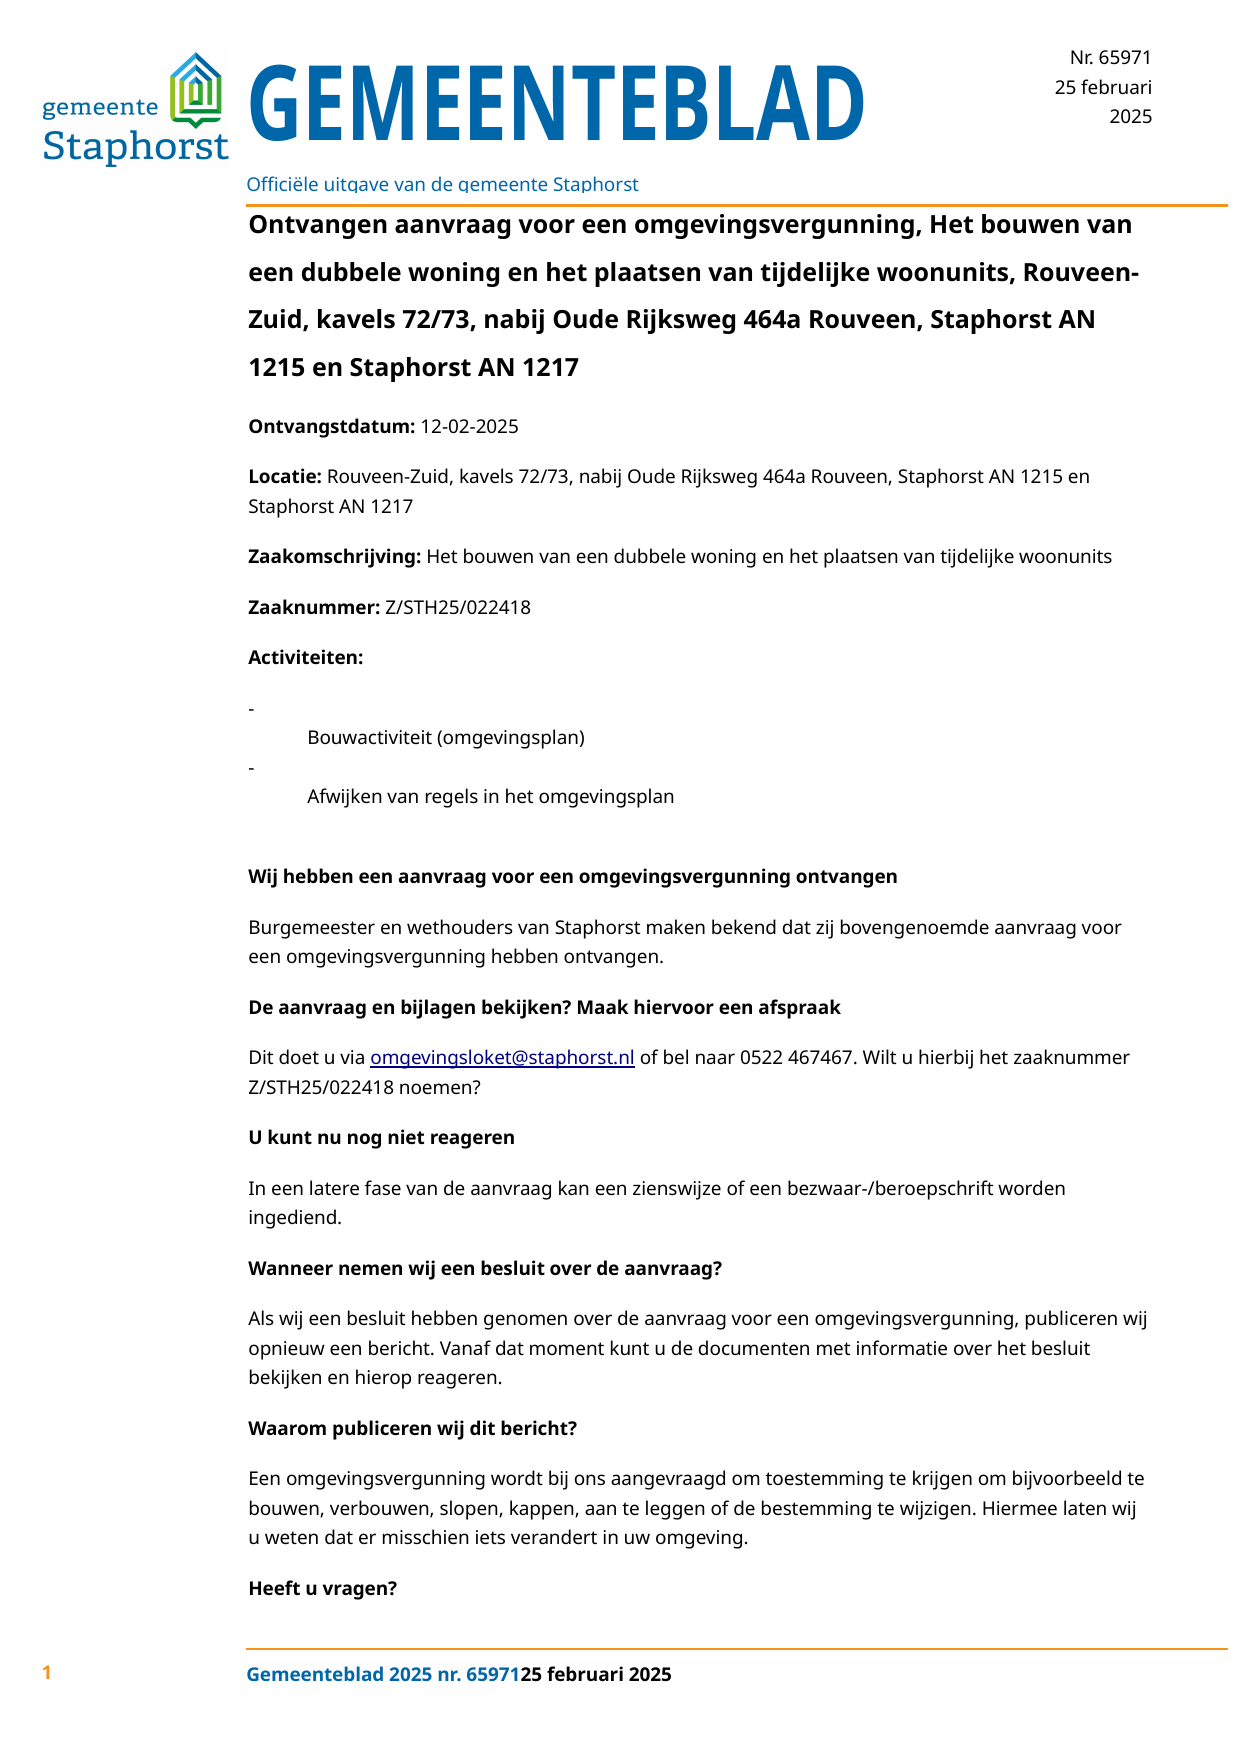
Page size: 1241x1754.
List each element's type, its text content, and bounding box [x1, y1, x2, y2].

list Afwijken van regels in het omgevingsplan [248, 783, 1152, 809]
text Activiteiten: [248, 644, 1152, 670]
text De aanvraag en bijlagen bekijken? Maak hiervoor een afspraak [248, 994, 1152, 1020]
text Locatie: Rouveen-Zuid, kavels 72/73, nabij Oude Rijksweg 464a Rouveen, Staphorst AN 1215 en Staphorst AN 1217 [248, 463, 1152, 519]
text Ontvangen aanvraag voor een omgevingsvergunning, Het bouwen van een dubbele woning en het plaatsen van tijdelijke woonunits, Rouveen-Zuid, kavels 72/73, nabij Oude Rijksweg 464a Rouveen, Staphorst AN 1215 en Staphorst AN 1217 [248, 207, 1152, 384]
picture [41, 47, 231, 172]
text Ontvangstdatum: 12-02-2025 [248, 413, 1152, 439]
text Als wij een besluit hebben genomen over de aanvraag voor een omgevingsvergunning, publiceren wij opnieuw een bericht. Vanaf dat moment kunt u de documenten met informatie over het besluit bekijken en hierop reageren. [248, 1305, 1152, 1390]
text Waarom publiceren wij dit bericht? [248, 1415, 1152, 1441]
text Dit doet u via omgevingsloket@staphorst.nl of bel naar 0522 467467. Wilt u hierbij het zaaknummer Z/STH25/022418 noemen? [248, 1044, 1152, 1100]
text U kunt nu nog niet reageren [248, 1124, 1152, 1150]
text Zaaknummer: Z/STH25/022418 [248, 594, 1152, 620]
text Burgemeester en wethouders van Staphorst maken bekend dat zij bovengenoemde aanvraag voor een omgevingsvergunning hebben ontvangen. [248, 914, 1152, 969]
text Wanneer nemen wij een besluit over de aanvraag? [248, 1255, 1152, 1281]
list Bouwactiviteit (omgevingsplan) [248, 724, 1152, 750]
text Een omgevingsvergunning wordt bij ons aangevraagd om toestemming te krijgen om bijvoorbeeld te bouwen, verbouwen, slopen, kappen, aan te leggen of de bestemming te wijzigen. Hiermee laten wij u weten dat er misschien iets verandert in uw omgeving. [248, 1465, 1152, 1550]
text Heeft u vragen? [248, 1575, 1152, 1601]
text Zaakomschrijving: Het bouwen van een dubbele woning en het plaatsen van tijdelijke woonunits [248, 543, 1152, 569]
text In een latere fase van de aanvraag kan een zienswijze of een bezwaar-/beroepschrift worden ingediend. [248, 1175, 1152, 1230]
text Wij hebben een aanvraag voor een omgevingsvergunning ontvangen [248, 863, 1152, 889]
